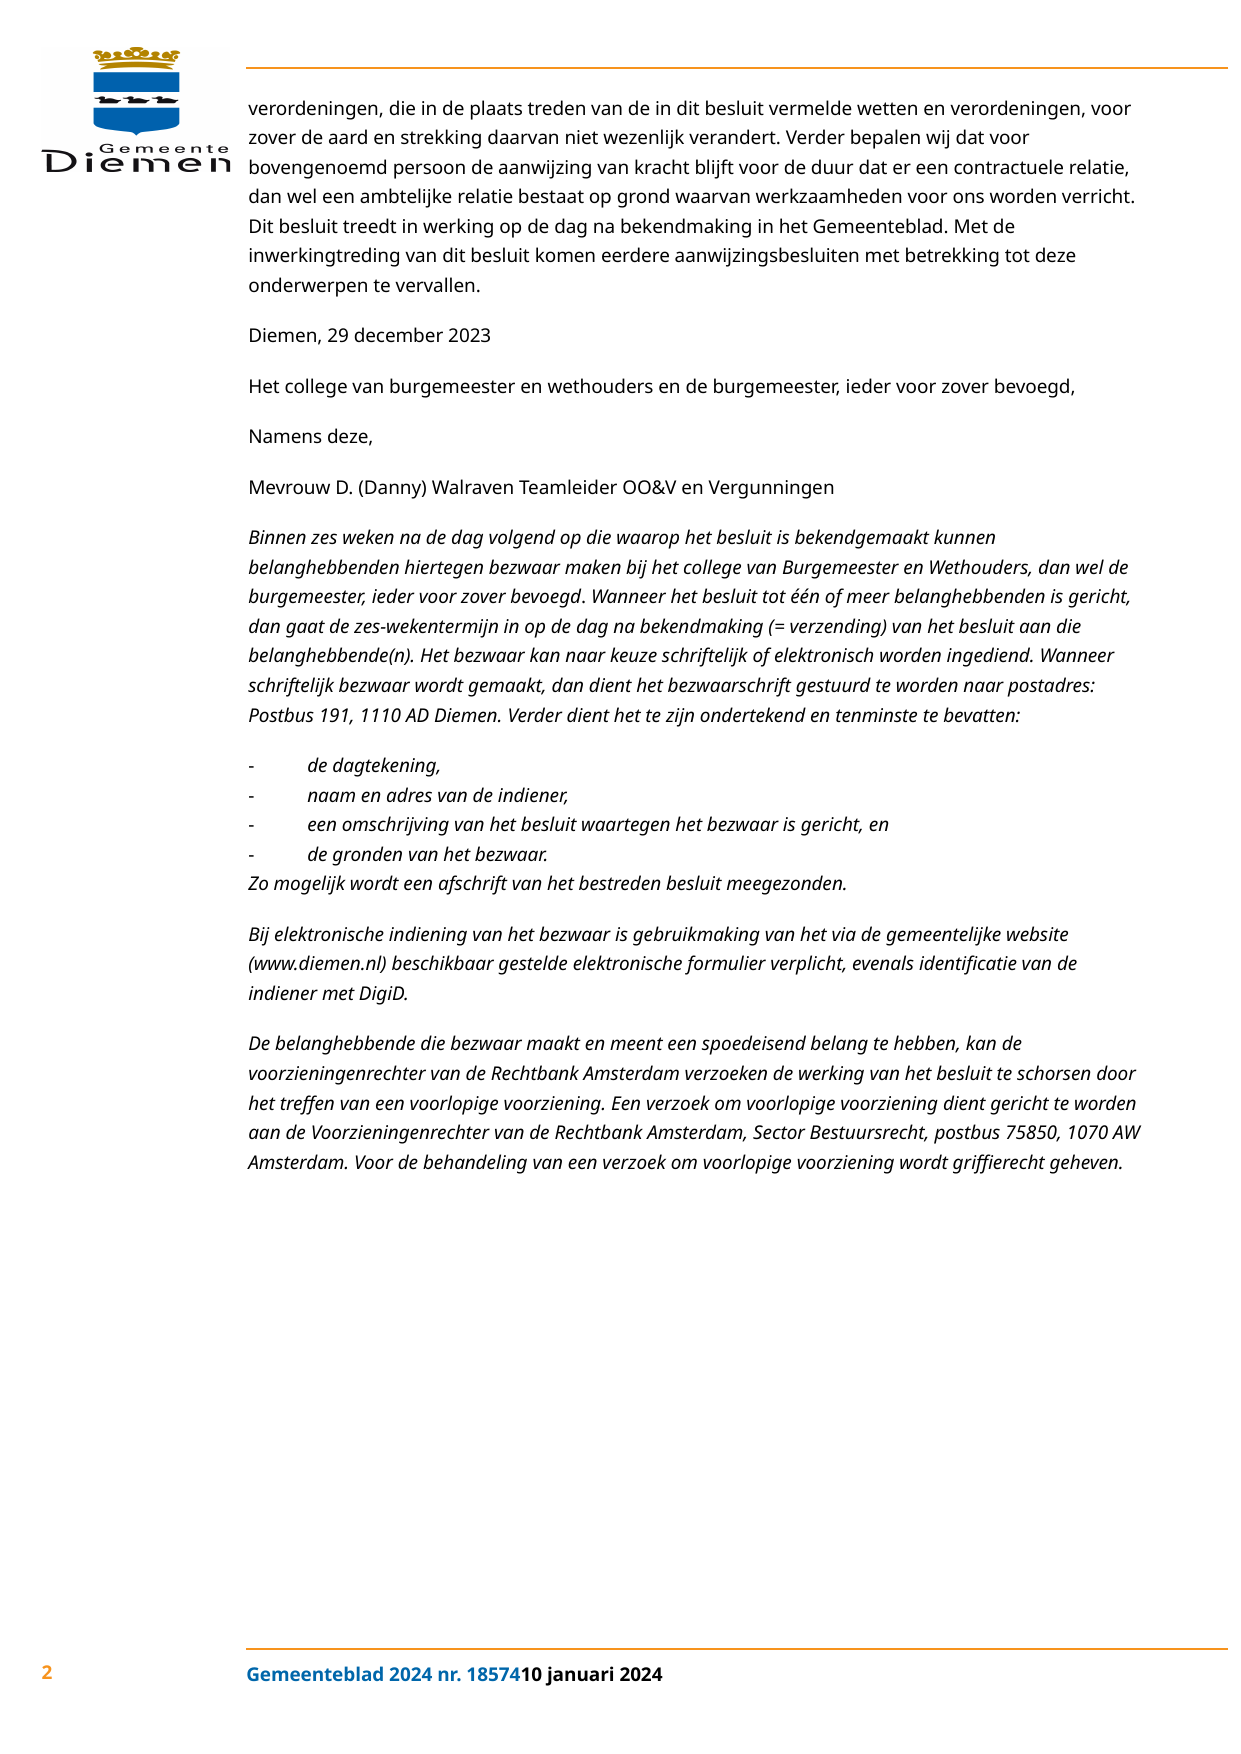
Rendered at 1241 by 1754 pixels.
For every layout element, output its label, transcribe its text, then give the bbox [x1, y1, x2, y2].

list de gronden van het bezwaar. [248, 841, 1152, 867]
text Het college van burgemeester en wethouders en de burgemeester, ieder voor zover bevoegd, [248, 373, 1152, 399]
text De belanghebbende die bezwaar maakt en meent een spoedeisend belang te hebben, kan de voorzieningenrechter van de Rechtbank Amsterdam verzoeken de werking van het besluit te schorsen door het treffen van een voorlopige voorziening. Een verzoek om voorlopige voorziening dient gericht te worden aan de Voorzieningenrechter van de Rechtbank Amsterdam, Sector Bestuursrecht, postbus 75850, 1070 AW Amsterdam. Voor de behandeling van een verzoek om voorlopige voorziening wordt griffierecht geheven. [248, 1031, 1152, 1175]
text Bij elektronische indiening van het bezwaar is gebruikmaking van het via de gemeentelijke website (www.diemen.nl) beschikbaar gestelde elektronische formulier verplicht, evenals identificatie van de indiener met DigiD. [248, 921, 1152, 1006]
text Mevrouw D. (Danny) Walraven Teamleider OO&V en Vergunningen [248, 474, 1152, 500]
list naam en adres van de indiener, [248, 782, 1152, 808]
picture [41, 47, 231, 172]
text Zo mogelijk wordt een afschrift van het bestreden besluit meegezonden. [248, 871, 1152, 896]
text verordeningen, die in de plaats treden van de in dit besluit vermelde wetten en verordeningen, voor zover de aard en strekking daarvan niet wezenlijk verandert. Verder bepalen wij dat voor bovengenoemd persoon de aanwijzing van kracht blijft voor de duur dat er een contractuele relatie, dan wel een ambtelijke relatie bestaat op grond waarvan werkzaamheden voor ons worden verricht. Dit besluit treedt in werking op de dag na bekendmaking in het Gemeenteblad. Met de inwerkingtreding van dit besluit komen eerdere aanwijzingsbesluiten met betrekking tot deze onderwerpen te vervallen. [248, 95, 1152, 298]
list een omschrijving van het besluit waartegen het bezwaar is gericht, en [248, 811, 1152, 837]
text Namens deze, [248, 423, 1152, 449]
text Binnen zes weken na de dag volgend op die waarop het besluit is bekendgemaakt kunnen belanghebbenden hiertegen bezwaar maken bij het college van Burgemeester en Wethouders, dan wel de burgemeester, ieder voor zover bevoegd. Wanneer het besluit tot één of meer belanghebbenden is gericht, dan gaat de zes-wekentermijn in op de dag na bekendmaking (= verzending) van het besluit aan die belanghebbende(n). Het bezwaar kan naar keuze schriftelijk of elektronisch worden ingediend. Wanneer schriftelijk bezwaar wordt gemaakt, dan dient het bezwaarschrift gestuurd te worden naar postadres: Postbus 191, 1110 AD Diemen. Verder dient het te zijn ondertekend en tenminste te bevatten: [248, 524, 1152, 728]
text Diemen, 29 december 2023 [248, 323, 1152, 348]
list de dagtekening, [248, 752, 1152, 778]
